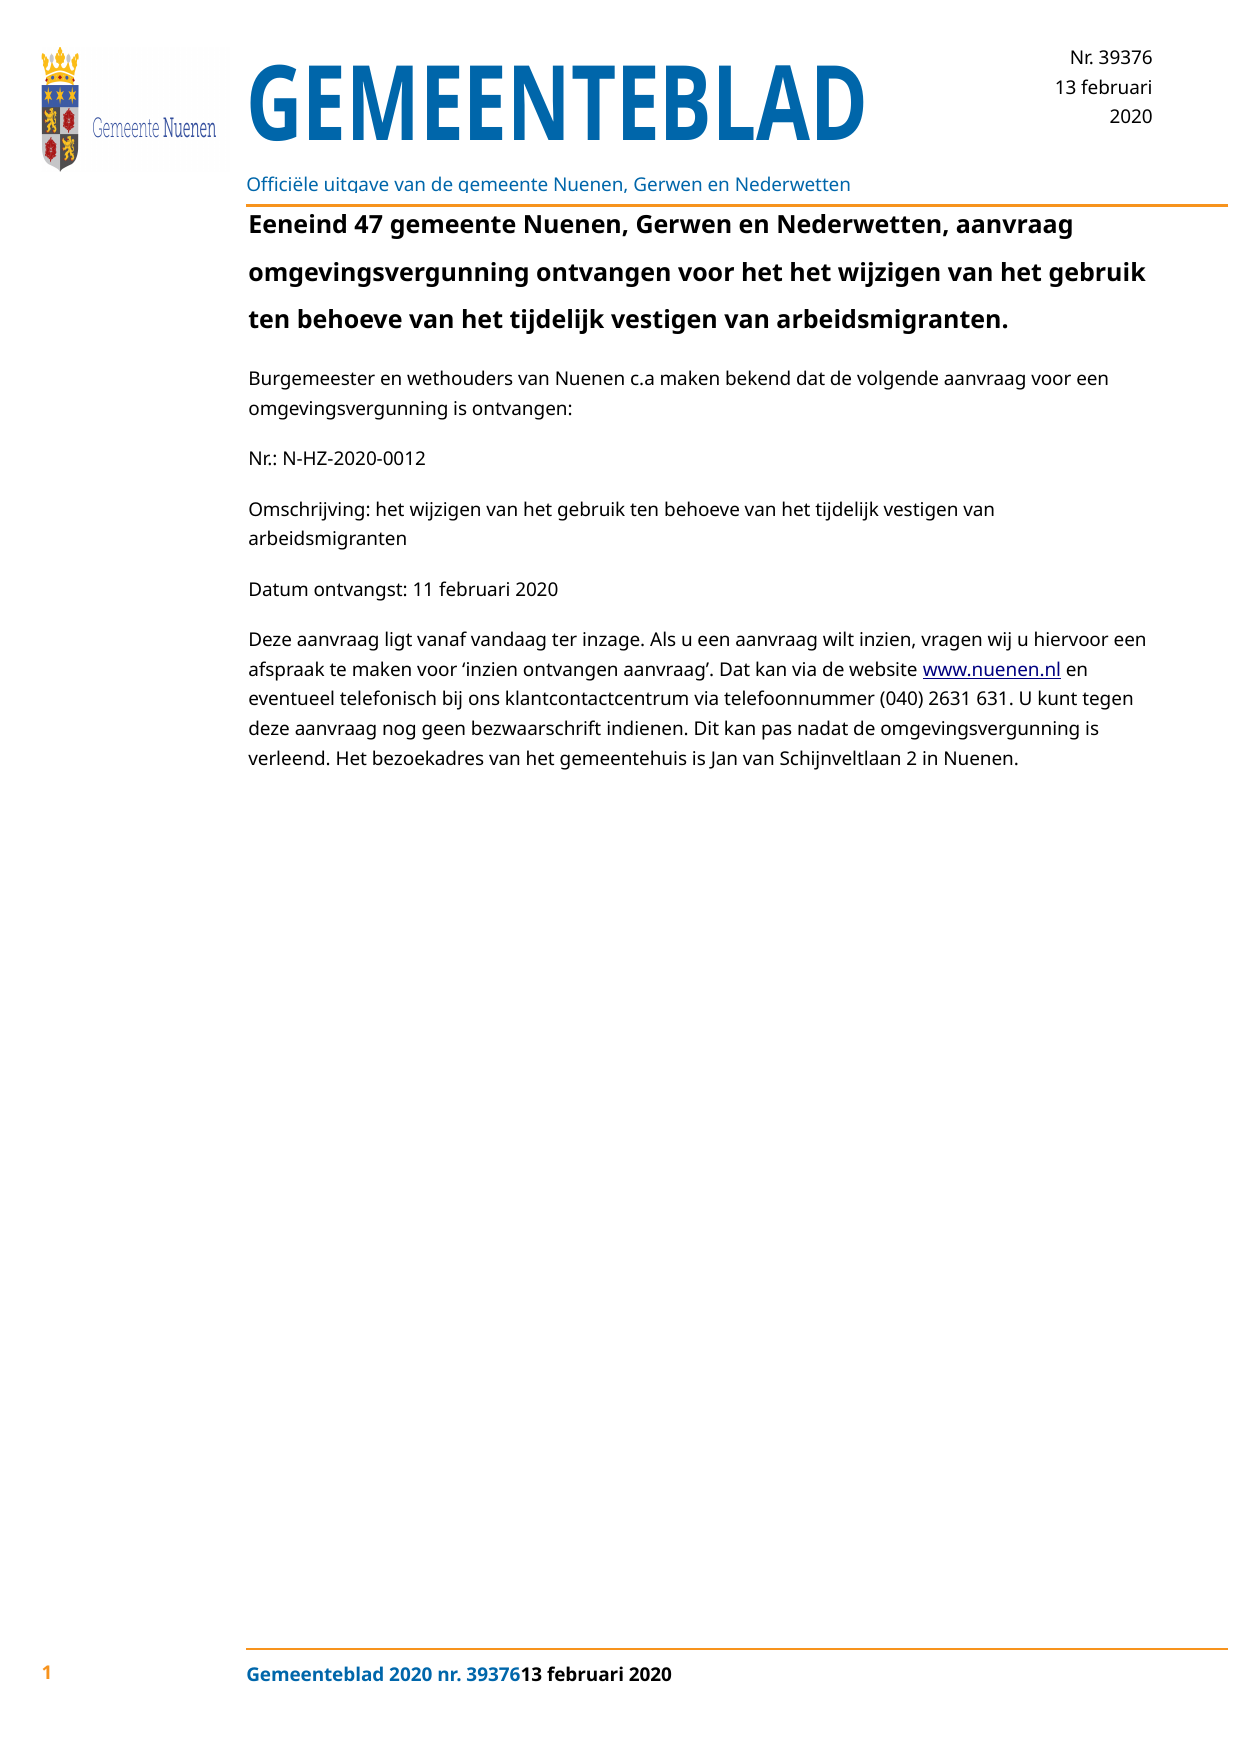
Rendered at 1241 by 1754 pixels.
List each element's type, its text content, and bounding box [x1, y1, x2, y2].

text Eeneind 47 gemeente Nuenen, Gerwen en Nederwetten, aanvraag omgevingsvergunning ontvangen voor het het wijzigen van het gebruik ten behoeve van het tijdelijk vestigen van arbeidsmigranten. [248, 207, 1152, 336]
text Deze aanvraag ligt vanaf vandaag ter inzage. Als u een aanvraag wilt inzien, vragen wij u hiervoor een afspraak te maken voor ‘inzien ontvangen aanvraag’. Dat kan via de website www.nuenen.nl en eventueel telefonisch bij ons klantcontactcentrum via telefoonnummer (040) 2631 631. U kunt tegen deze aanvraag nog geen bezwaarschrift indienen. Dit kan pas nadat de omgevingsvergunning is verleend. Het bezoekadres van het gemeentehuis is Jan van Schijnveltlaan 2 in Nuenen. [248, 626, 1152, 770]
text Datum ontvangst: 11 februari 2020 [248, 576, 1152, 602]
picture [41, 47, 231, 172]
text Burgemeester en wethouders van Nuenen c.a maken bekend dat de volgende aanvraag voor een omgevingsvergunning is ontvangen: [248, 366, 1152, 421]
text Nr.: N-HZ-2020-0012 [248, 446, 1152, 471]
text Omschrijving: het wijzigen van het gebruik ten behoeve van het tijdelijk vestigen van arbeidsmigranten [248, 496, 1152, 551]
